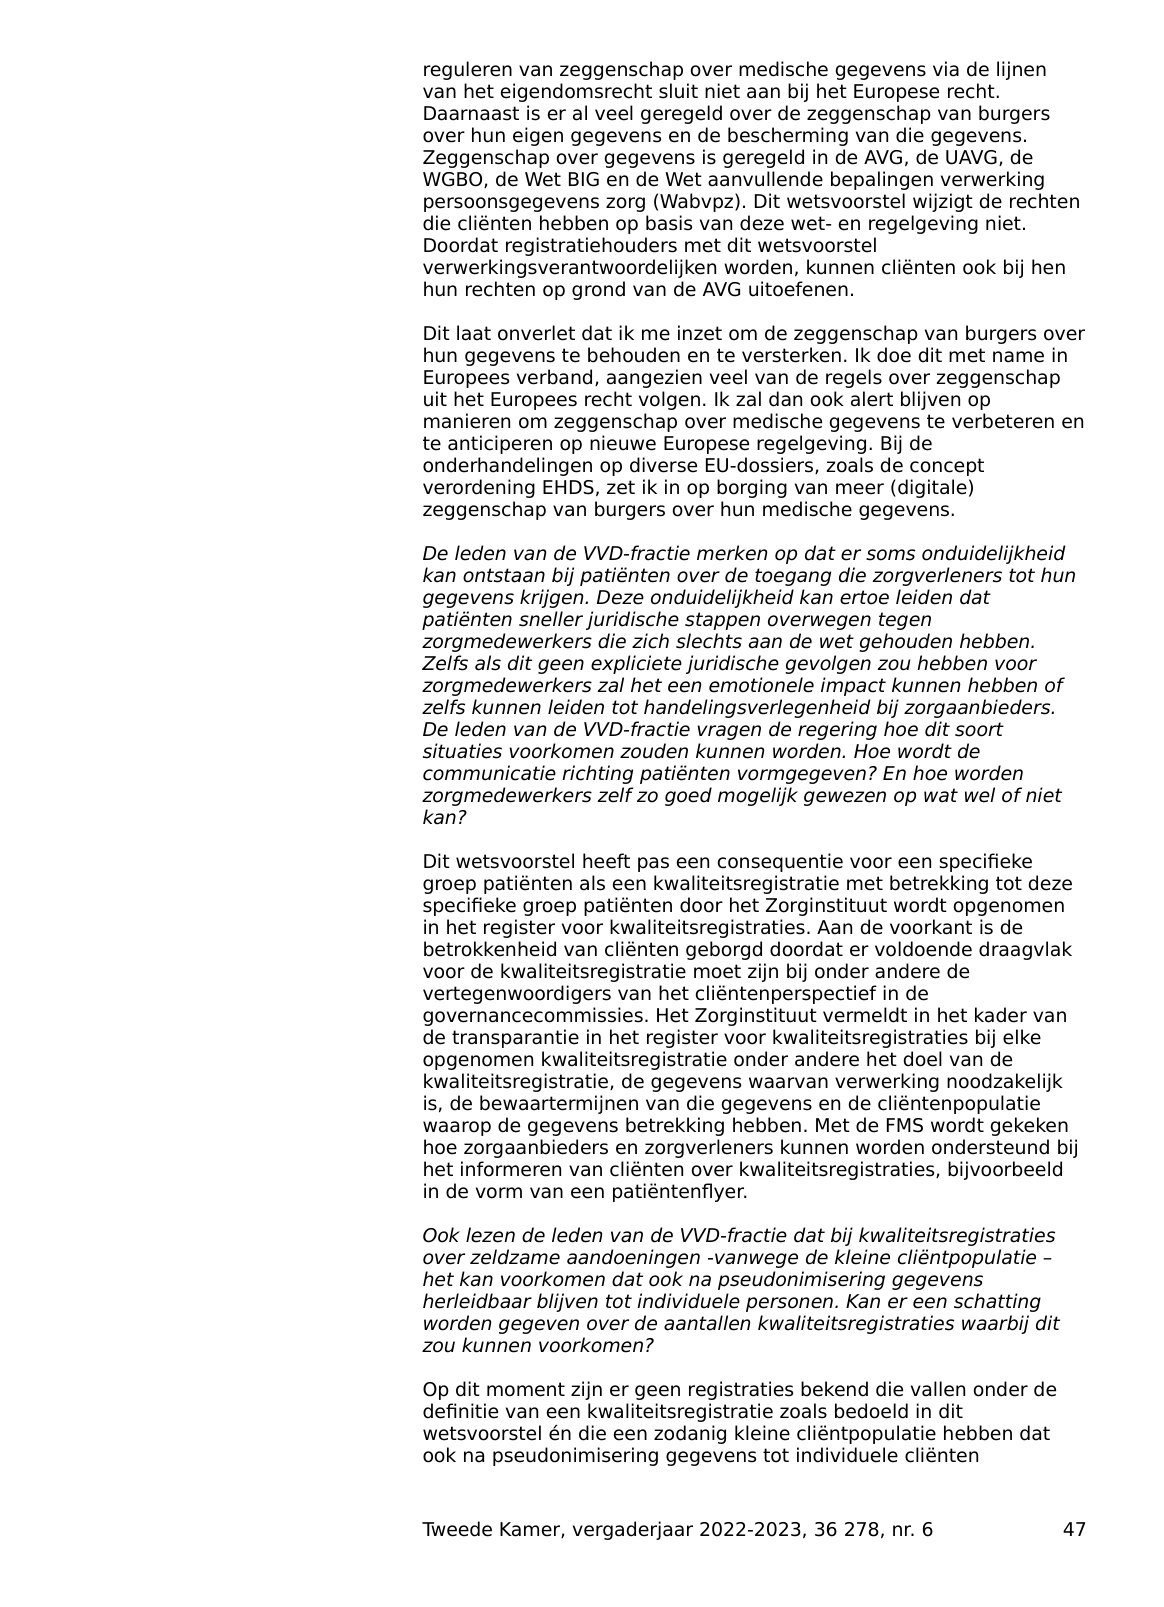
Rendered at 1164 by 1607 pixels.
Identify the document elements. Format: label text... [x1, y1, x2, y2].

text reguleren van zeggenschap over medische gegevens via de lijnen van het eigendomsrecht sluit niet aan bij het Europese recht. Daarnaast is er al veel geregeld over de zeggenschap van burgers over hun eigen gegevens en de bescherming van die gegevens. Zeggenschap over gegevens is geregeld in de AVG, de UAVG, de WGBO, de Wet BIG en de Wet aanvullende bepalingen verwerking persoonsgegevens zorg (Wabvpz). Dit wetsvoorstel wijzigt de rechten die cliënten hebben op basis van deze wet- en regelgeving niet. Doordat registratiehouders met dit wetsvoorstel verwerkingsverantwoordelijken worden, kunnen cliënten ook bij hen hun rechten op grond van de AVG uitoefenen. [422, 59, 1087, 301]
text Ook lezen de leden van de VVD-fractie dat bij kwaliteitsregistraties over zeldzame aandoeningen -vanwege de kleine cliëntpopulatie – het kan voorkomen dat ook na pseudonimisering gegevens herleidbaar blijven tot individuele personen. Kan er een schatting worden gegeven over de aantallen kwaliteitsregistraties waarbij dit zou kunnen voorkomen? [422, 1225, 1087, 1357]
text Op dit moment zijn er geen registraties bekend die vallen onder de definitie van een kwaliteitsregistratie zoals bedoeld in dit wetsvoorstel én die een zodanig kleine cliëntpopulatie hebben dat ook na pseudonimisering gegevens tot individuele cliënten [422, 1379, 1087, 1467]
text De leden van de VVD-fractie merken op dat er soms onduidelijkheid kan ontstaan bij patiënten over de toegang die zorgverleners tot hun gegevens krijgen. Deze onduidelijkheid kan ertoe leiden dat patiënten sneller juridische stappen overwegen tegen zorgmedewerkers die zich slechts aan de wet gehouden hebben. Zelfs als dit geen expliciete juridische gevolgen zou hebben voor zorgmedewerkers zal het een emotionele impact kunnen hebben of zelfs kunnen leiden tot handelingsverlegenheid bij zorgaanbieders. De leden van de VVD-fractie vragen de regering hoe dit soort situaties voorkomen zouden kunnen worden. Hoe wordt de communicatie richting patiënten vormgegeven? En hoe worden zorgmedewerkers zelf zo goed mogelijk gewezen op wat wel of niet kan? [422, 543, 1087, 829]
text Dit wetsvoorstel heeft pas een consequentie voor een specifieke groep patiënten als een kwaliteitsregistratie met betrekking tot deze specifieke groep patiënten door het Zorginstituut wordt opgenomen in het register voor kwaliteitsregistraties. Aan de voorkant is de betrokkenheid van cliënten geborgd doordat er voldoende draagvlak voor de kwaliteitsregistratie moet zijn bij onder andere de vertegenwoordigers van het cliëntenperspectief in de governancecommissies. Het Zorginstituut vermeldt in het kader van de transparantie in het register voor kwaliteitsregistraties bij elke opgenomen kwaliteitsregistratie onder andere het doel van de kwaliteitsregistratie, de gegevens waarvan verwerking noodzakelijk is, de bewaartermijnen van die gegevens en de cliëntenpopulatie waarop de gegevens betrekking hebben. Met de FMS wordt gekeken hoe zorgaanbieders en zorgverleners kunnen worden ondersteund bij het informeren van cliënten over kwaliteitsregistraties, bijvoorbeeld in de vorm van een patiëntenflyer. [422, 851, 1087, 1203]
text Dit laat onverlet dat ik me inzet om de zeggenschap van burgers over hun gegevens te behouden en te versterken. Ik doe dit met name in Europees verband, aangezien veel van de regels over zeggenschap uit het Europees recht volgen. Ik zal dan ook alert blijven op manieren om zeggenschap over medische gegevens te verbeteren en te anticiperen op nieuwe Europese regelgeving. Bij de onderhandelingen op diverse EU-dossiers, zoals de concept verordening EHDS, zet ik in op borging van meer (digitale) zeggenschap van burgers over hun medische gegevens. [422, 323, 1087, 521]
